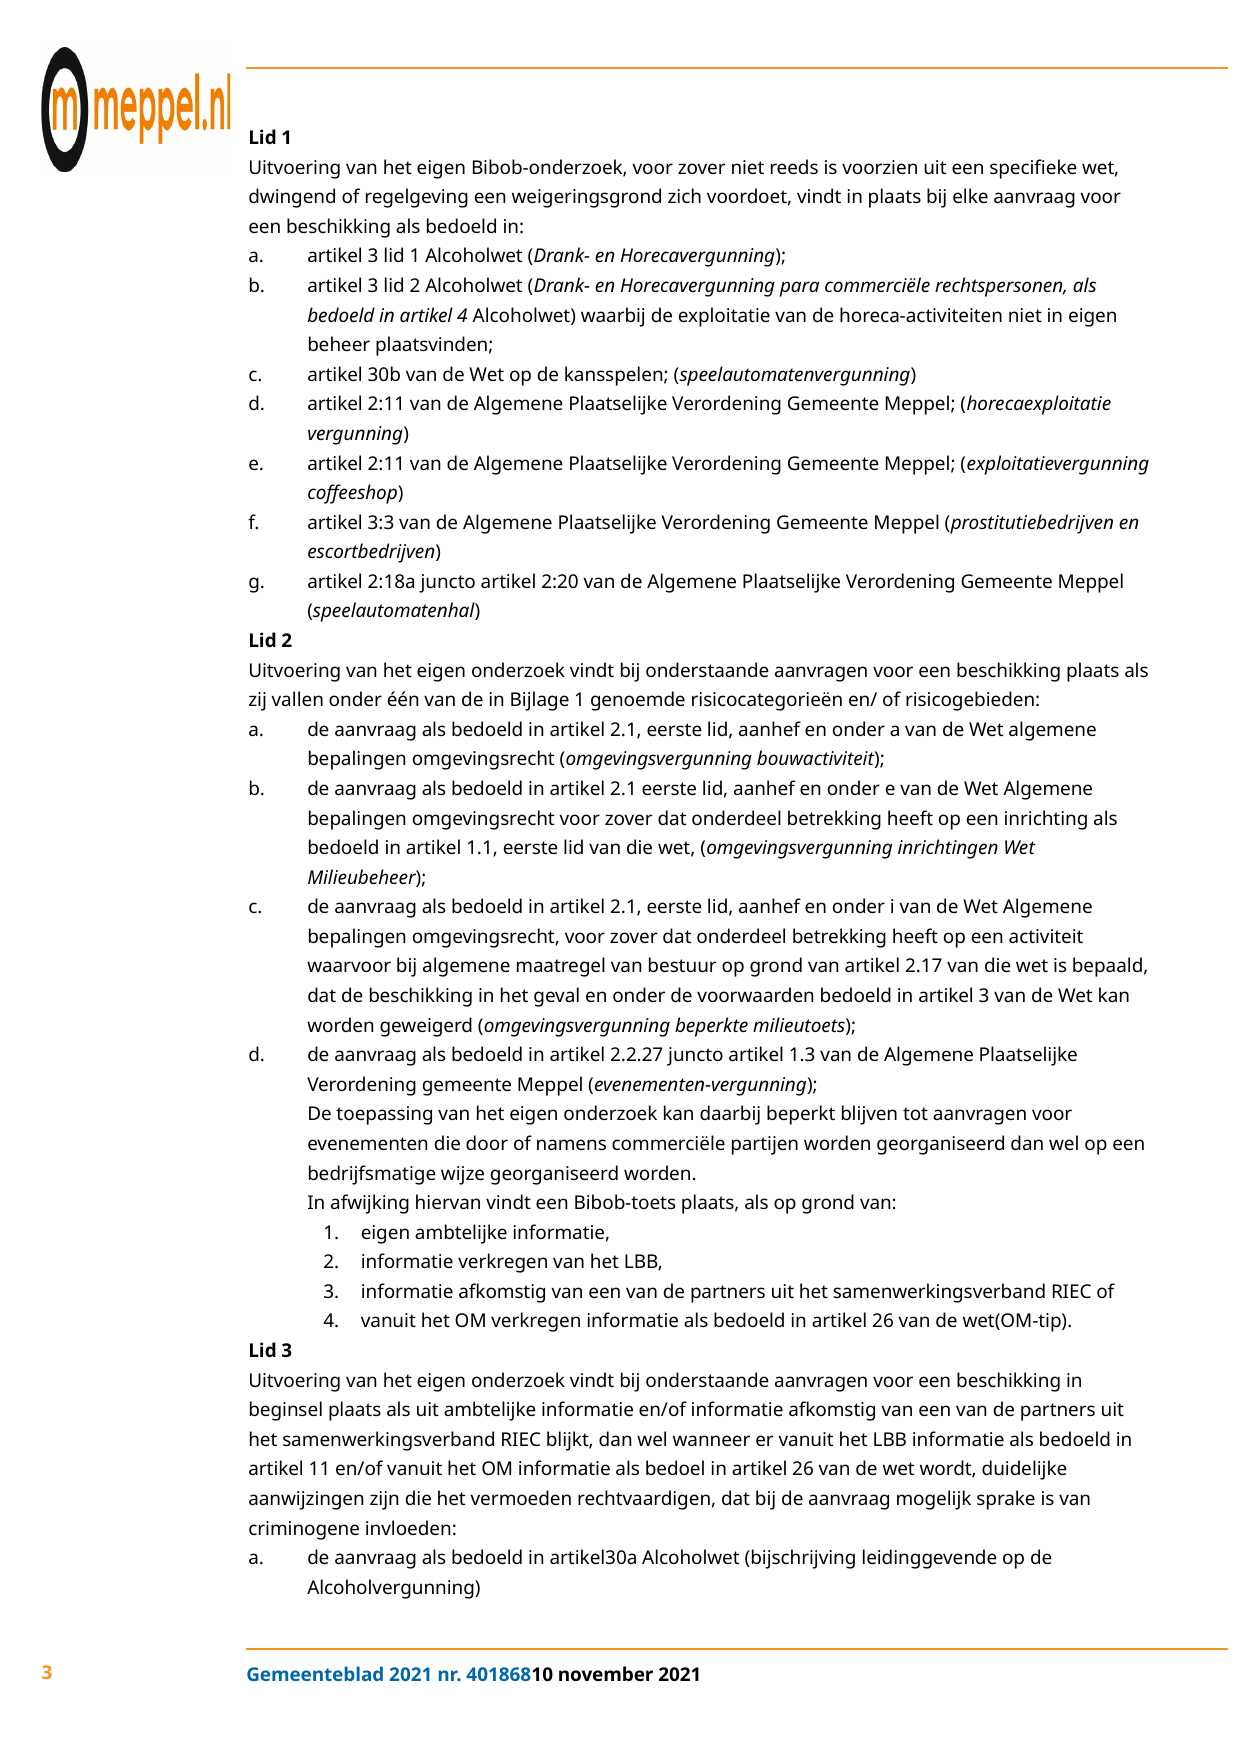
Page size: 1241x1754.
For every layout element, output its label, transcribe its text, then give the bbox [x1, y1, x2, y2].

text Uitvoering van het eigen onderzoek vindt bij onderstaande aanvragen voor een beschikking plaats als zij vallen onder één van de in Bijlage 1 genoemde risicocategorieën en/ of risicogebieden: [248, 657, 1152, 712]
list In afwijking hiervan vindt een Bibob-toets plaats, als op grond van: [248, 1189, 1152, 1215]
list de aanvraag als bedoeld in artikel 2.1, eerste lid, aanhef en onder i van de Wet Algemene bepalingen omgevingsrecht, voor zover dat onderdeel betrekking heeft op een activiteit waarvoor bij algemene maatregel van bestuur op grond van artikel 2.17 van die wet is bepaald, dat de beschikking in het geval en onder de voorwaarden bedoeld in artikel 3 van de Wet kan worden geweigerd (omgevingsvergunning beperkte milieutoets); [248, 893, 1152, 1038]
picture [41, 47, 231, 172]
list de aanvraag als bedoeld in artikel 2.2.27 juncto artikel 1.3 van de Algemene Plaatselijke Verordening gemeente Meppel (evenementen-vergunning); [248, 1041, 1152, 1097]
list artikel 30b van de Wet op de kansspelen; (speelautomatenvergunning) [248, 361, 1152, 387]
list eigen ambtelijke informatie, [323, 1219, 1152, 1245]
list De toepassing van het eigen onderzoek kan daarbij beperkt blijven tot aanvragen voor evenementen die door of namens commerciële partijen worden georganiseerd dan wel op een bedrijfsmatige wijze georganiseerd worden. [248, 1101, 1152, 1186]
text Uitvoering van het eigen Bibob-onderzoek, voor zover niet reeds is voorzien uit een specifieke wet, dwingend of regelgeving een weigeringsgrond zich voordoet, vindt in plaats bij elke aanvraag voor een beschikking als bedoeld in: [248, 154, 1152, 239]
list informatie afkomstig van een van de partners uit het samenwerkingsverband RIEC of [323, 1278, 1152, 1304]
list de aanvraag als bedoeld in artikel 2.1 eerste lid, aanhef en onder e van de Wet Algemene bepalingen omgevingsrecht voor zover dat onderdeel betrekking heeft op een inrichting als bedoeld in artikel 1.1, eerste lid van die wet, (omgevingsvergunning inrichtingen Wet Milieubeheer); [248, 775, 1152, 890]
list artikel 3 lid 2 Alcoholwet (Drank- en Horecavergunning para commerciële rechtspersonen, als bedoeld in artikel 4 Alcoholwet) waarbij de exploitatie van de horeca-activiteiten niet in eigen beheer plaatsvinden; [248, 272, 1152, 357]
list de aanvraag als bedoeld in artikel30a Alcoholwet (bijschrijving leidinggevende op de Alcoholvergunning) [248, 1544, 1152, 1600]
list artikel 2:11 van de Algemene Plaatselijke Verordening Gemeente Meppel; (horecaexploitatie vergunning) [248, 391, 1152, 446]
list artikel 3 lid 1 Alcoholwet (Drank- en Horecavergunning); [248, 243, 1152, 268]
list informatie verkregen van het LBB, [323, 1248, 1152, 1274]
text Lid 3 [248, 1337, 1152, 1363]
list vanuit het OM verkregen informatie als bedoeld in artikel 26 van de wet(OM-tip). [323, 1308, 1152, 1333]
list artikel 2:11 van de Algemene Plaatselijke Verordening Gemeente Meppel; (exploitatievergunning coffeeshop) [248, 450, 1152, 505]
text Lid 2 [248, 627, 1152, 653]
list artikel 2:18a juncto artikel 2:20 van de Algemene Plaatselijke Verordening Gemeente Meppel (speelautomatenhal) [248, 568, 1152, 623]
list artikel 3:3 van de Algemene Plaatselijke Verordening Gemeente Meppel (prostitutiebedrijven en escortbedrijven) [248, 509, 1152, 564]
text Lid 1 [248, 124, 1152, 150]
list de aanvraag als bedoeld in artikel 2.1, eerste lid, aanhef en onder a van de Wet algemene bepalingen omgevingsrecht (omgevingsvergunning bouwactiviteit); [248, 716, 1152, 771]
text Uitvoering van het eigen onderzoek vindt bij onderstaande aanvragen voor een beschikking in beginsel plaats als uit ambtelijke informatie en/of informatie afkomstig van een van de partners uit het samenwerkingsverband RIEC blijkt, dan wel wanneer er vanuit het LBB informatie als bedoeld in artikel 11 en/of vanuit het OM informatie als bedoel in artikel 26 van de wet wordt, duidelijke aanwijzingen zijn die het vermoeden rechtvaardigen, dat bij de aanvraag mogelijk sprake is van criminogene invloeden: [248, 1367, 1152, 1541]
